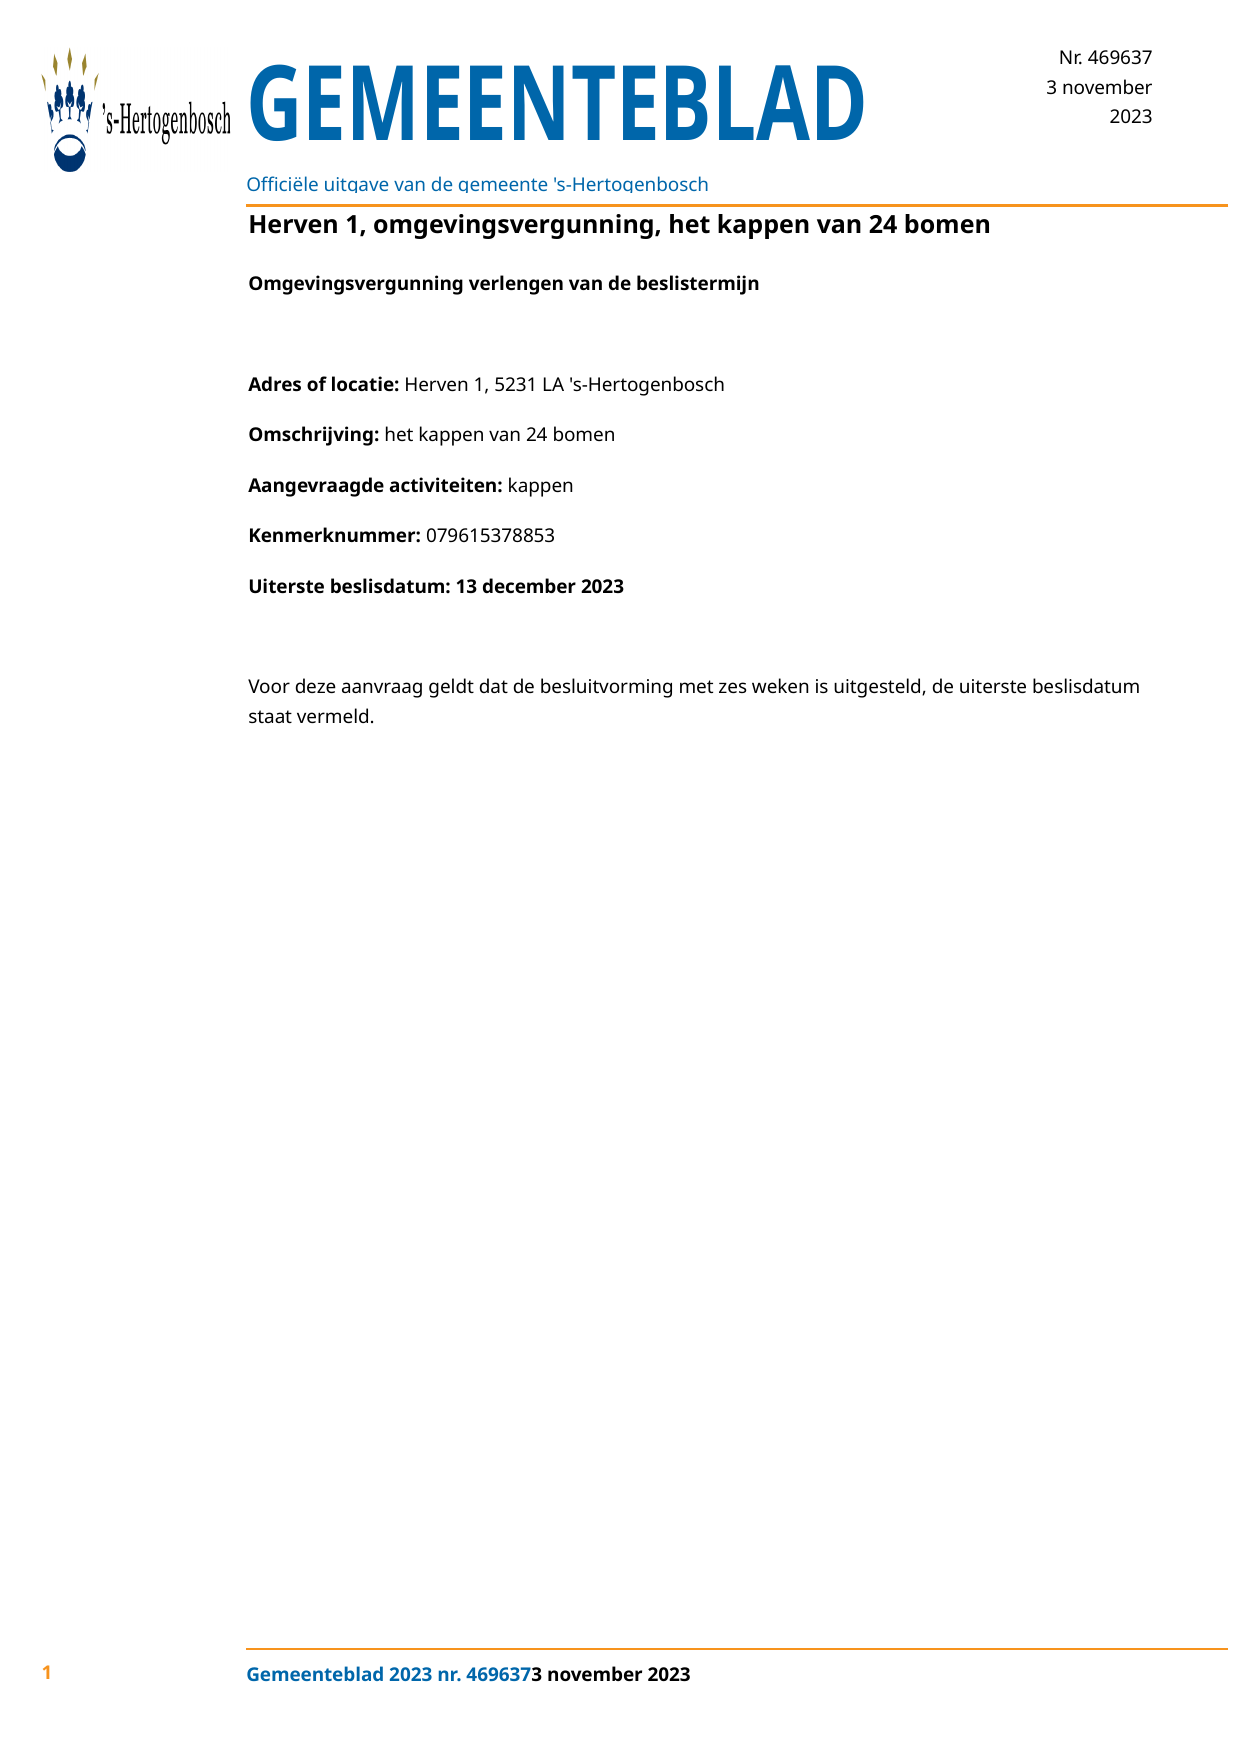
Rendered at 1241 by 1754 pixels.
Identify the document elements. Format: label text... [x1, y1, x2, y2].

text Kenmerknummer: 079615378853 [248, 522, 1152, 548]
picture [41, 47, 231, 172]
text Herven 1, omgevingsvergunning, het kappen van 24 bomen [248, 207, 1152, 241]
text Omschrijving: het kappen van 24 bomen [248, 422, 1152, 447]
text Uiterste beslisdatum: 13 december 2023 [248, 573, 1152, 598]
text Adres of locatie: Herven 1, 5231 LA 's-Hertogenbosch [248, 371, 1152, 397]
text Aangevraagde activiteiten: kappen [248, 472, 1152, 498]
text Voor deze aanvraag geldt dat de besluitvorming met zes weken is uitgesteld, de uiterste beslisdatum staat vermeld. [248, 674, 1152, 729]
text Omgevingsvergunning verlengen van de beslistermijn [248, 270, 1152, 296]
